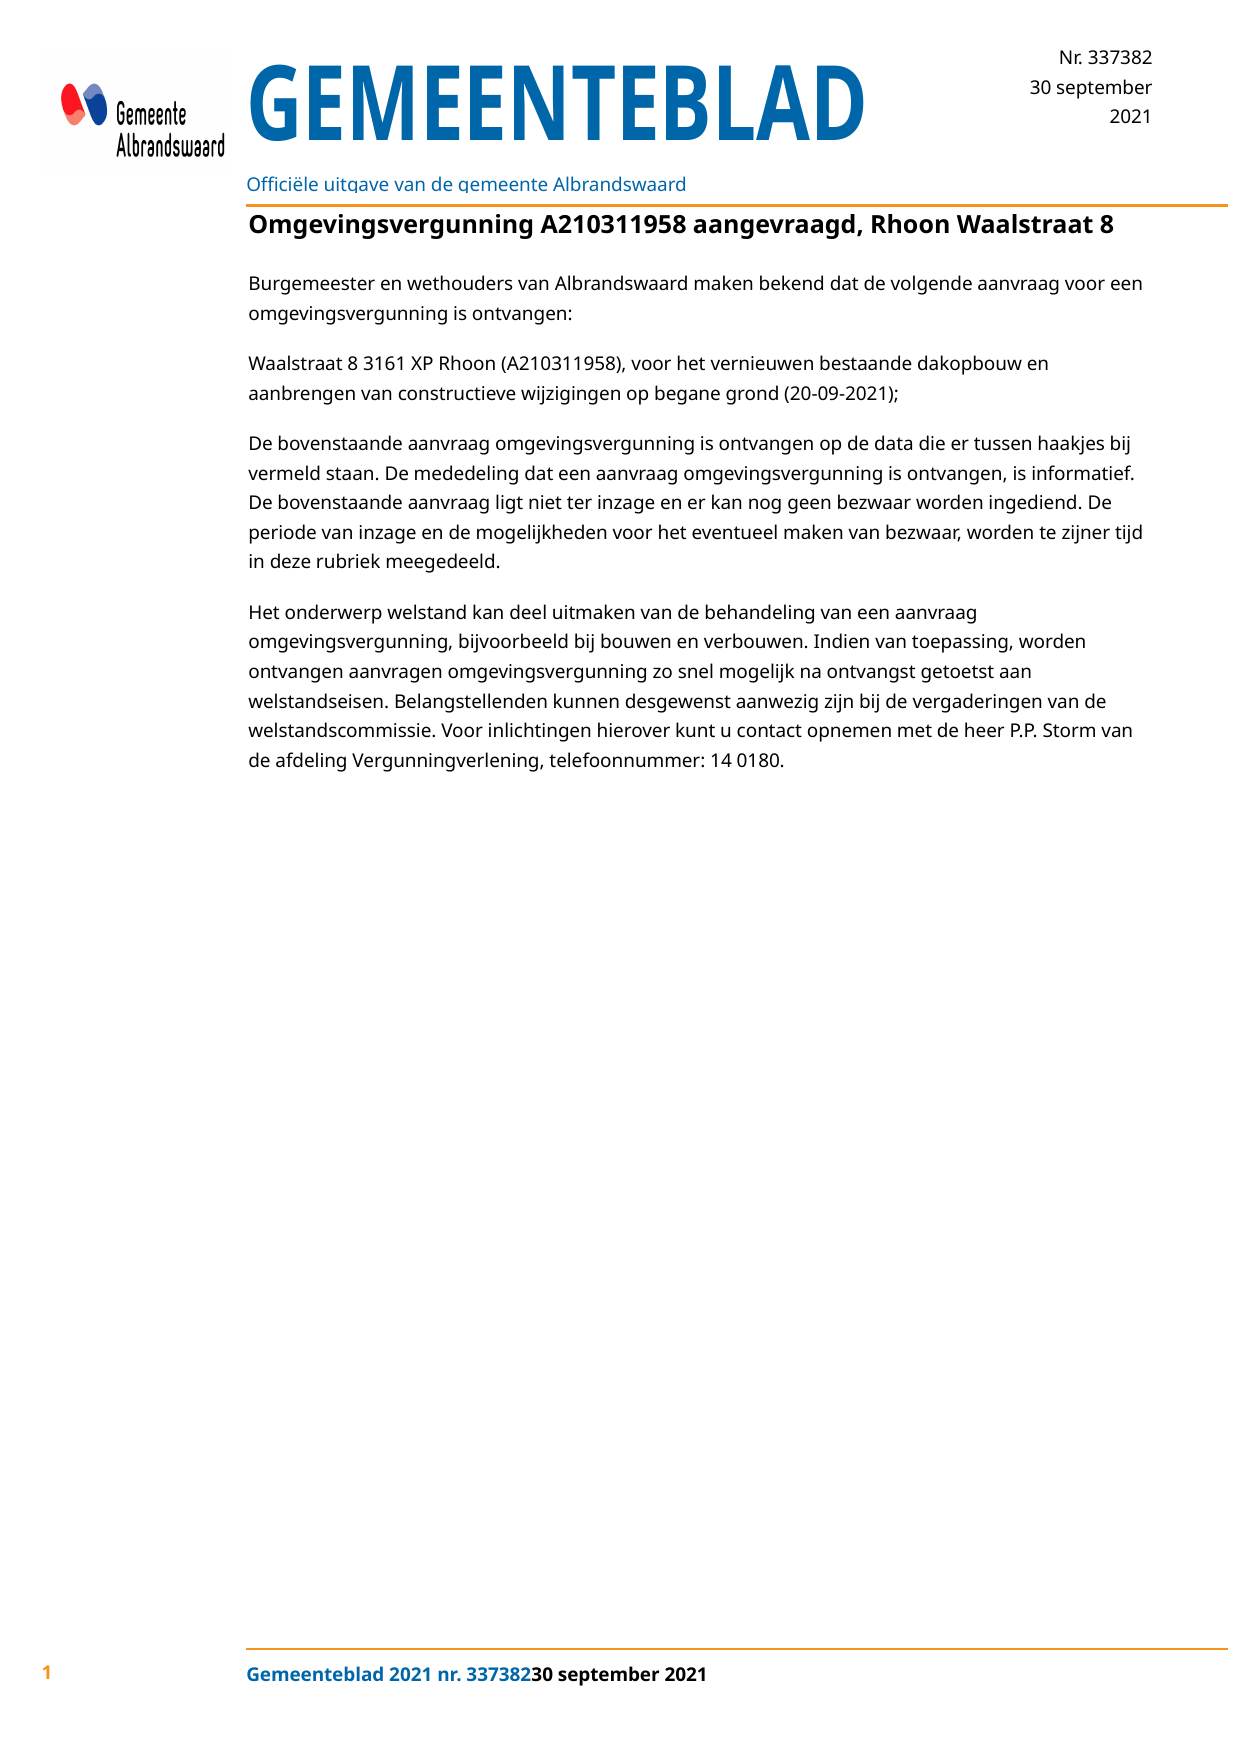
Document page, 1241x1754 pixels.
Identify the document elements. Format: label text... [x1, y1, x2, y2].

picture [41, 47, 231, 172]
text De bovenstaande aanvraag omgevingsvergunning is ontvangen op de data die er tussen haakjes bij vermeld staan. De mededeling dat een aanvraag omgevingsvergunning is ontvangen, is informatief. De bovenstaande aanvraag ligt niet ter inzage en er kan nog geen bezwaar worden ingediend. De periode van inzage en de mogelijkheden voor het eventueel maken van bezwaar, worden te zijner tijd in deze rubriek meegedeeld. [248, 430, 1152, 574]
text Het onderwerp welstand kan deel uitmaken van de behandeling van een aanvraag omgevingsvergunning, bijvoorbeeld bij bouwen en verbouwen. Indien van toepassing, worden ontvangen aanvragen omgevingsvergunning zo snel mogelijk na ontvangst getoetst aan welstandseisen. Belangstellenden kunnen desgewenst aanwezig zijn bij de vergaderingen van de welstandscommissie. Voor inlichtingen hierover kunt u contact opnemen met de heer P.P. Storm van de afdeling Vergunningverlening, telefoonnummer: 14 0180. [248, 599, 1152, 773]
text Omgevingsvergunning A210311958 aangevraagd, Rhoon Waalstraat 8 [248, 207, 1152, 241]
text Burgemeester en wethouders van Albrandswaard maken bekend dat de volgende aanvraag voor een omgevingsvergunning is ontvangen: [248, 270, 1152, 326]
text Waalstraat 8 3161 XP Rhoon (A210311958), voor het vernieuwen bestaande dakopbouw en aanbrengen van constructieve wijzigingen op begane grond (20-09-2021); [248, 350, 1152, 406]
